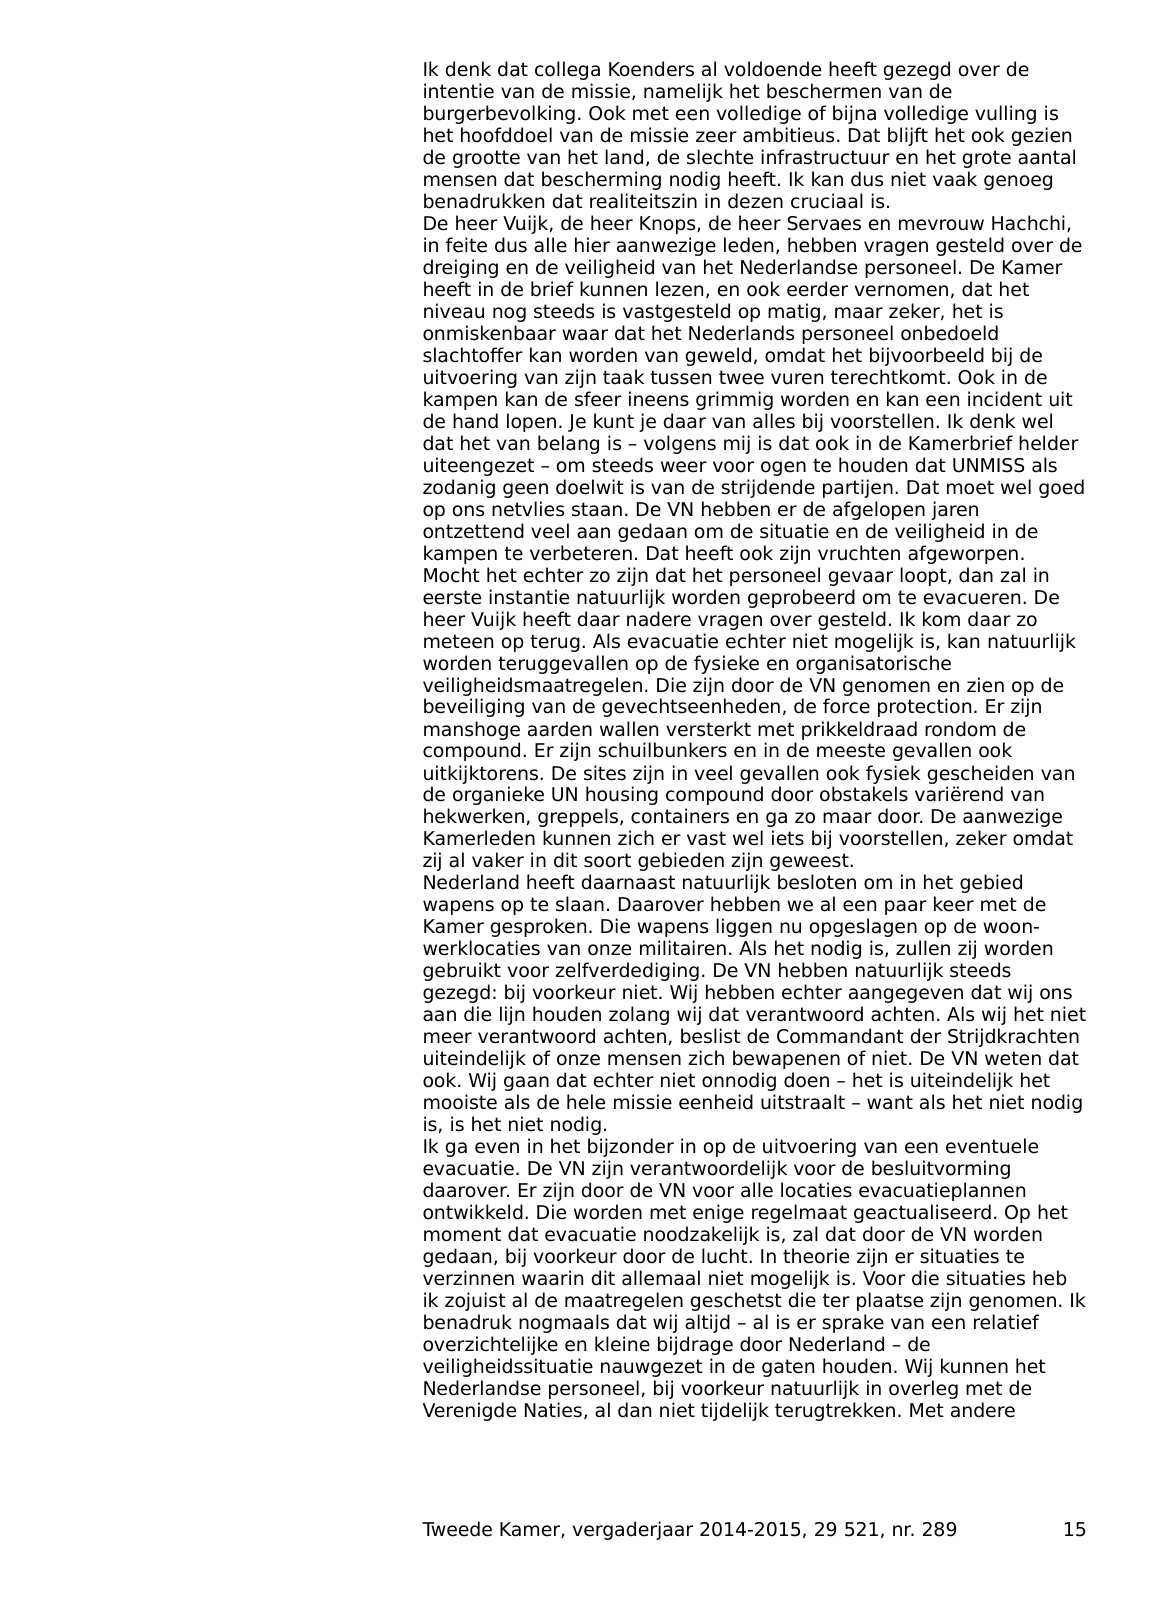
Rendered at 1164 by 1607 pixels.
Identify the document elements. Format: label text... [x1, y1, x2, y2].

text Ik denk dat collega Koenders al voldoende heeft gezegd over de intentie van de missie, namelijk het beschermen van de burgerbevolking. Ook met een volledige of bijna volledige vulling is het hoofddoel van de missie zeer ambitieus. Dat blijft het ook gezien de grootte van het land, de slechte infrastructuur en het grote aantal mensen dat bescherming nodig heeft. Ik kan dus niet vaak genoeg benadrukken dat realiteitszin in dezen cruciaal is. [422, 59, 1087, 213]
text Nederland heeft daarnaast natuurlijk besloten om in het gebied wapens op te slaan. Daarover hebben we al een paar keer met de Kamer gesproken. Die wapens liggen nu opgeslagen op de woon-werklocaties van onze militairen. Als het nodig is, zullen zij worden gebruikt voor zelfverdediging. De VN hebben natuurlijk steeds gezegd: bij voorkeur niet. Wij hebben echter aangegeven dat wij ons aan die lijn houden zolang wij dat verantwoord achten. Als wij het niet meer verantwoord achten, beslist de Commandant der Strijdkrachten uiteindelijk of onze mensen zich bewapenen of niet. De VN weten dat ook. Wij gaan dat echter niet onnodig doen – het is uiteindelijk het mooiste als de hele missie eenheid uitstraalt – want als het niet nodig is, is het niet nodig. [422, 872, 1087, 1136]
text Ik ga even in het bijzonder in op de uitvoering van een eventuele evacuatie. De VN zijn verantwoordelijk voor de besluitvorming daarover. Er zijn door de VN voor alle locaties evacuatieplannen ontwikkeld. Die worden met enige regelmaat geactualiseerd. Op het moment dat evacuatie noodzakelijk is, zal dat door de VN worden gedaan, bij voorkeur door de lucht. In theorie zijn er situaties te verzinnen waarin dit allemaal niet mogelijk is. Voor die situaties heb ik zojuist al de maatregelen geschetst die ter plaatse zijn genomen. Ik benadruk nogmaals dat wij altijd – al is er sprake van een relatief overzichtelijke en kleine bijdrage door Nederland – de veiligheidssituatie nauwgezet in de gaten houden. Wij kunnen het Nederlandse personeel, bij voorkeur natuurlijk in overleg met de Verenigde Naties, al dan niet tijdelijk terugtrekken. Met andere [422, 1136, 1087, 1422]
text De heer Vuijk, de heer Knops, de heer Servaes en mevrouw Hachchi, in feite dus alle hier aanwezige leden, hebben vragen gesteld over de dreiging en de veiligheid van het Nederlandse personeel. De Kamer heeft in de brief kunnen lezen, en ook eerder vernomen, dat het niveau nog steeds is vastgesteld op matig, maar zeker, het is onmiskenbaar waar dat het Nederlands personeel onbedoeld slachtoffer kan worden van geweld, omdat het bijvoorbeeld bij de uitvoering van zijn taak tussen twee vuren terechtkomt. Ook in de kampen kan de sfeer ineens grimmig worden en kan een incident uit de hand lopen. Je kunt je daar van alles bij voorstellen. Ik denk wel dat het van belang is – volgens mij is dat ook in de Kamerbrief helder uiteengezet – om steeds weer voor ogen te houden dat UNMISS als zodanig geen doelwit is van de strijdende partijen. Dat moet wel goed op ons netvlies staan. De VN hebben er de afgelopen jaren ontzettend veel aan gedaan om de situatie en de veiligheid in de kampen te verbeteren. Dat heeft ook zijn vruchten afgeworpen. Mocht het echter zo zijn dat het personeel gevaar loopt, dan zal in eerste instantie natuurlijk worden geprobeerd om te evacueren. De heer Vuijk heeft daar nadere vragen over gesteld. Ik kom daar zo meteen op terug. Als evacuatie echter niet mogelijk is, kan natuurlijk worden teruggevallen op de fysieke en organisatorische veiligheidsmaatregelen. Die zijn door de VN genomen en zien op de beveiliging van de gevechtseenheden, de force protection. Er zijn manshoge aarden wallen versterkt met prikkeldraad rondom de compound. Er zijn schuilbunkers en in de meeste gevallen ook uitkijktorens. De sites zijn in veel gevallen ook fysiek gescheiden van de organieke UN housing compound door obstakels variërend van hekwerken, greppels, containers en ga zo maar door. De aanwezige Kamerleden kunnen zich er vast wel iets bij voorstellen, zeker omdat zij al vaker in dit soort gebieden zijn geweest. [422, 213, 1087, 872]
